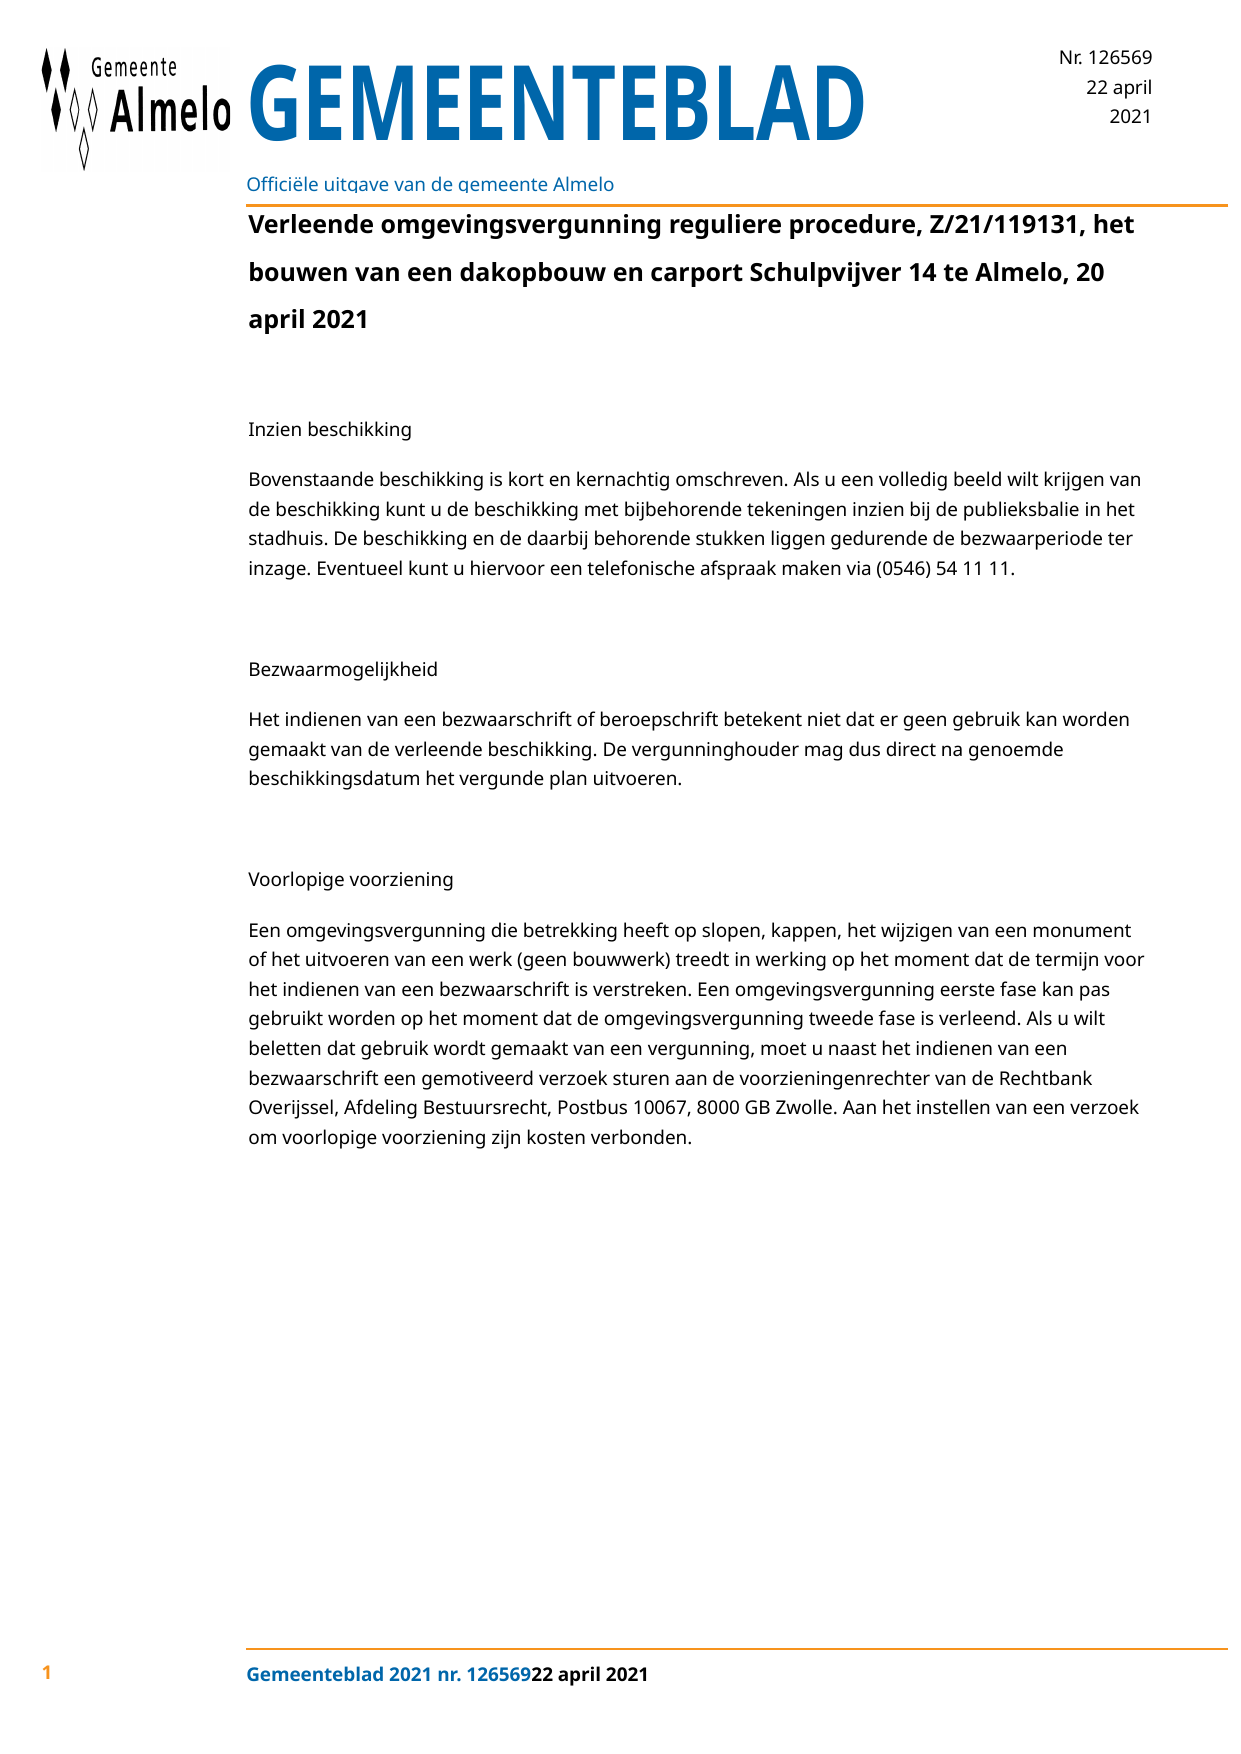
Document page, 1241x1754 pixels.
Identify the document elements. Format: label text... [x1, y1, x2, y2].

text Voorlopige voorziening [248, 866, 1152, 892]
text Verleende omgevingsvergunning reguliere procedure, Z/21/119131, het bouwen van een dakopbouw en carport Schulpvijver 14 te Almelo, 20 april 2021 [248, 207, 1152, 336]
picture [41, 47, 231, 172]
text Het indienen van een bezwaarschrift of beroepschrift betekent niet dat er geen gebruik kan worden gemaakt van de verleende beschikking. De vergunninghouder mag dus direct na genoemde beschikkingsdatum het vergunde plan uitvoeren. [248, 706, 1152, 791]
text Inzien beschikking [248, 416, 1152, 442]
text Bezwaarmogelijkheid [248, 656, 1152, 682]
text Een omgevingsvergunning die betrekking heeft op slopen, kappen, het wijzigen van een monument of het uitvoeren van een werk (geen bouwwerk) treedt in werking op het moment dat de termijn voor het indienen van een bezwaarschrift is verstreken. Een omgevingsvergunning eerste fase kan pas gebruikt worden op het moment dat de omgevingsvergunning tweede fase is verleend. Als u wilt beletten dat gebruik wordt gemaakt van een vergunning, moet u naast het indienen van een bezwaarschrift een gemotiveerd verzoek sturen aan de voorzieningenrechter van de Rechtbank Overijssel, Afdeling Bestuursrecht, Postbus 10067, 8000 GB Zwolle. Aan het instellen van een verzoek om voorlopige voorziening zijn kosten verbonden. [248, 917, 1152, 1149]
text Bovenstaande beschikking is kort en kernachtig omschreven. Als u een volledig beeld wilt krijgen van de beschikking kunt u de beschikking met bijbehorende tekeningen inzien bij de publieksbalie in het stadhuis. De beschikking en de daarbij behorende stukken liggen gedurende de bezwaarperiode ter inzage. Eventueel kunt u hiervoor een telefonische afspraak maken via (0546) 54 11 11. [248, 466, 1152, 581]
